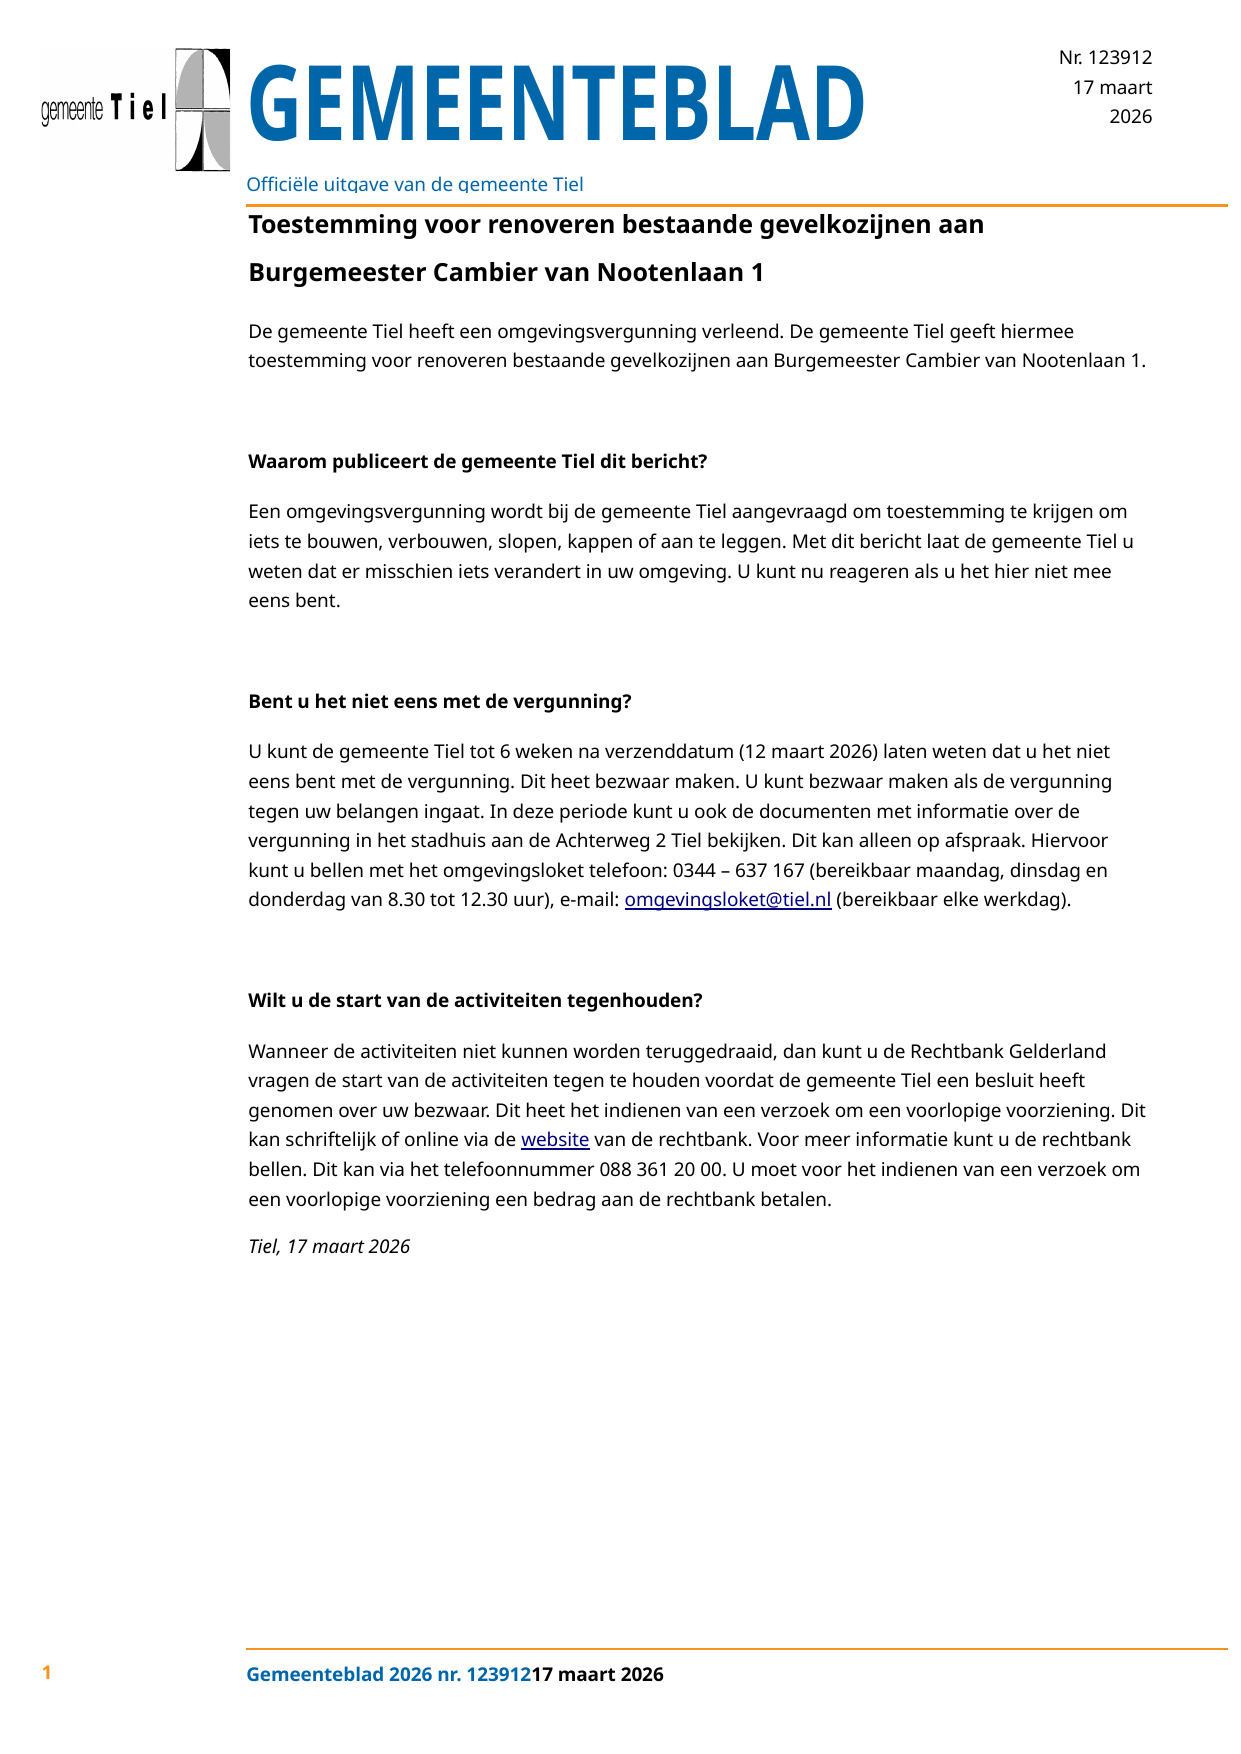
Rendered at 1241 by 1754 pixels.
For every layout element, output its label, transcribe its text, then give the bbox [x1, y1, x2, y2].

text Bent u het niet eens met de vergunning? [248, 688, 1152, 714]
text Waarom publiceert de gemeente Tiel dit bericht? [248, 448, 1152, 474]
text De gemeente Tiel heeft een omgevingsvergunning verleend. De gemeente Tiel geeft hiermee toestemming voor renoveren bestaande gevelkozijnen aan Burgemeester Cambier van Nootenlaan 1. [248, 318, 1152, 373]
text Toestemming voor renoveren bestaande gevelkozijnen aan Burgemeester Cambier van Nootenlaan 1 [248, 207, 1152, 288]
text Tiel, 17 maart 2026 [248, 1234, 1152, 1259]
text Een omgevingsvergunning wordt bij de gemeente Tiel aangevraagd om toestemming te krijgen om iets te bouwen, verbouwen, slopen, kappen of aan te leggen. Met dit bericht laat de gemeente Tiel u weten dat er misschien iets verandert in uw omgeving. U kunt nu reageren als u het hier niet mee eens bent. [248, 499, 1152, 613]
text Wilt u de start van de activiteiten tegenhouden? [248, 987, 1152, 1013]
text U kunt de gemeente Tiel tot 6 weken na verzenddatum (12 maart 2026) laten weten dat u het niet eens bent met de vergunning. Dit heet bezwaar maken. U kunt bezwaar maken als de vergunning tegen uw belangen ingaat. In deze periode kunt u ook de documenten met informatie over de vergunning in het stadhuis aan de Achterweg 2 Tiel bekijken. Dit kan alleen op afspraak. Hiervoor kunt u bellen met het omgevingsloket telefoon: 0344 – 637 167 (bereikbaar maandag, dinsdag en donderdag van 8.30 tot 12.30 uur), e-mail: omgevingsloket@tiel.nl (bereikbaar elke werkdag). [248, 739, 1152, 912]
text Wanneer de activiteiten niet kunnen worden teruggedraaid, dan kunt u de Rechtbank Gelderland vragen de start van de activiteiten tegen te houden voordat de gemeente Tiel een besluit heeft genomen over uw bezwaar. Dit heet het indienen van een verzoek om een voorlopige voorziening. Dit kan schriftelijk of online via de website van de rechtbank. Voor meer informatie kunt u de rechtbank bellen. Dit kan via het telefoonnummer 088 361 20 00. U moet voor het indienen van een verzoek om een voorlopige voorziening een bedrag aan de rechtbank betalen. [248, 1038, 1152, 1212]
picture [41, 47, 231, 172]
